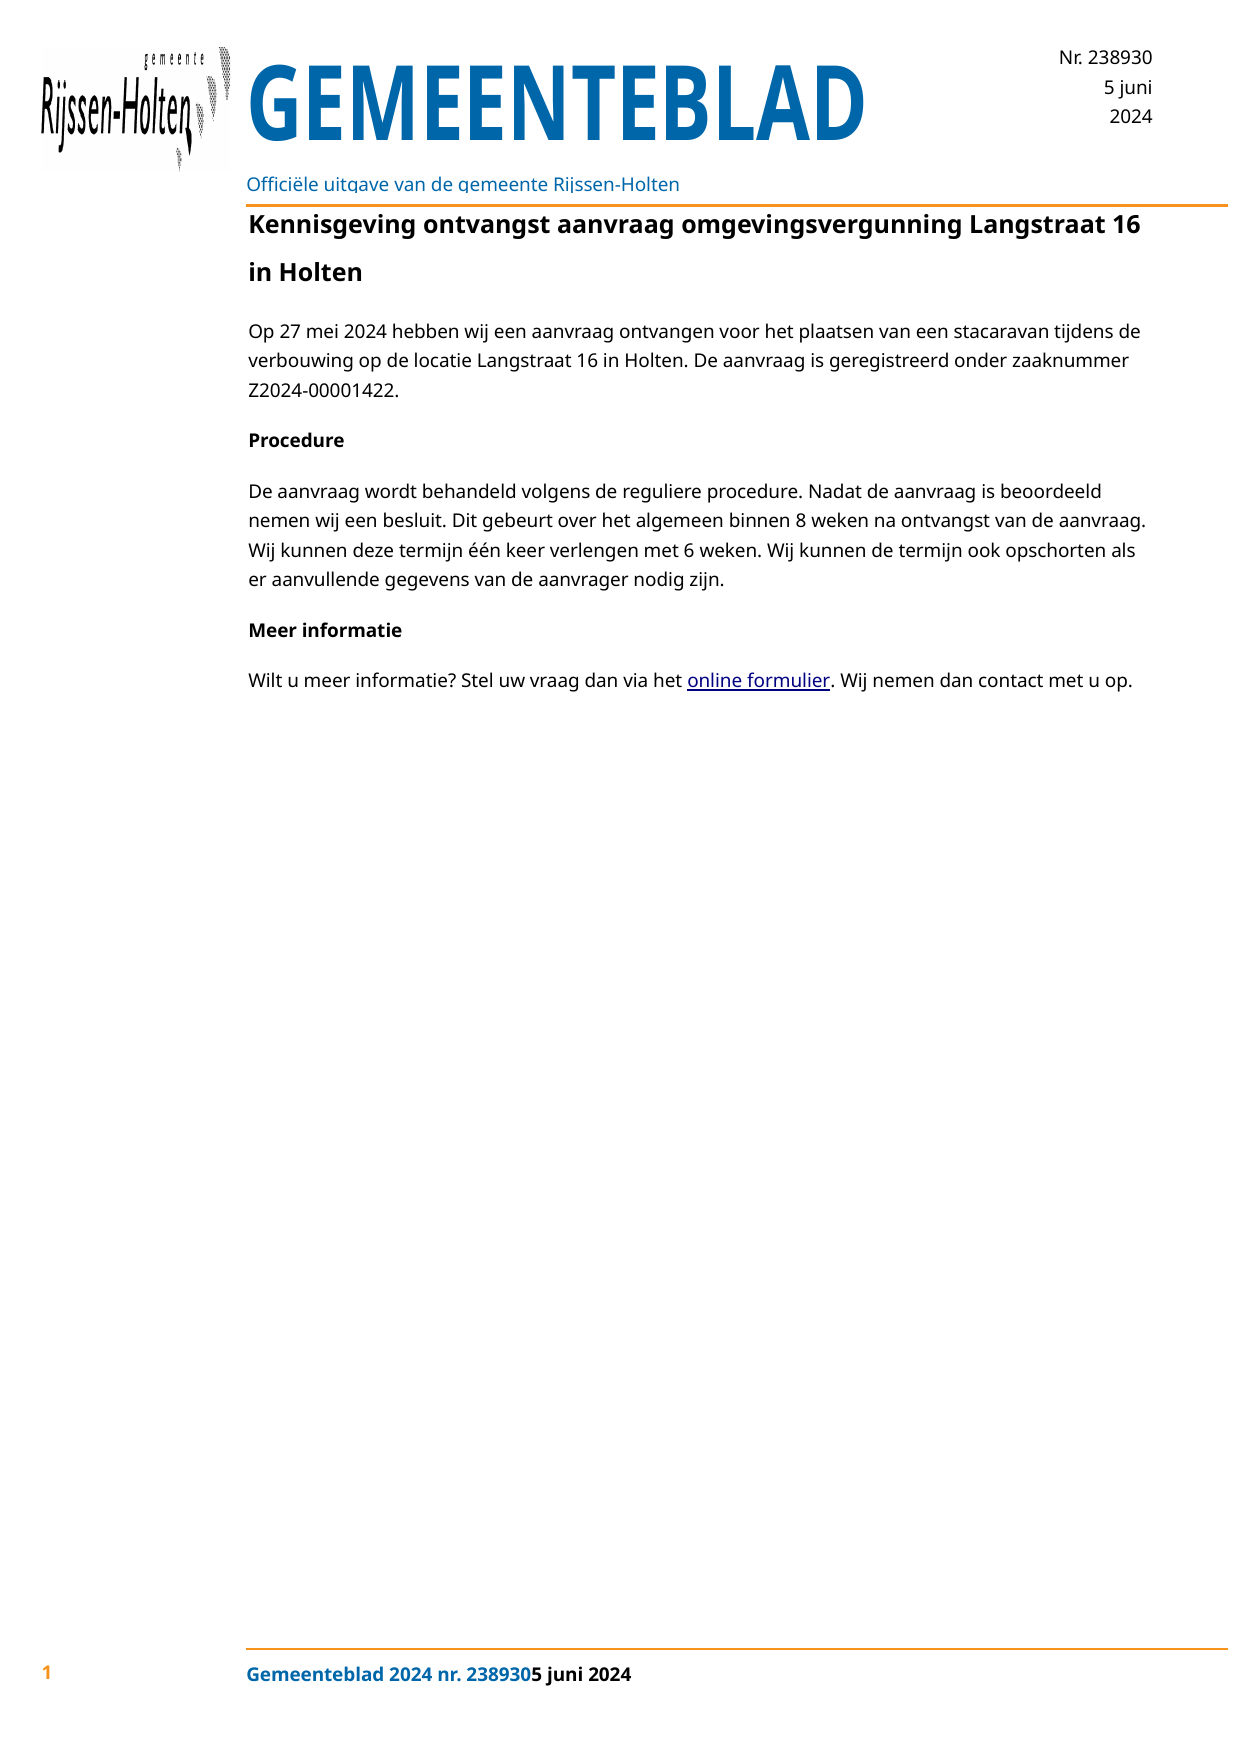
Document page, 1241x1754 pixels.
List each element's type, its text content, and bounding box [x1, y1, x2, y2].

text Op 27 mei 2024 hebben wij een aanvraag ontvangen voor het plaatsen van een stacaravan tijdens de verbouwing op de locatie Langstraat 16 in Holten. De aanvraag is geregistreerd onder zaaknummer Z2024-00001422. [248, 318, 1152, 403]
text De aanvraag wordt behandeld volgens de reguliere procedure. Nadat de aanvraag is beoordeeld nemen wij een besluit. Dit gebeurt over het algemeen binnen 8 weken na ontvangst van de aanvraag. Wij kunnen deze termijn één keer verlengen met 6 weken. Wij kunnen de termijn ook opschorten als er aanvullende gegevens van de aanvrager nodig zijn. [248, 478, 1152, 592]
text Procedure [248, 427, 1152, 453]
text Kennisgeving ontvangst aanvraag omgevingsvergunning Langstraat 16 in Holten [248, 207, 1152, 288]
text Wilt u meer informatie? Stel uw vraag dan via het online formulier. Wij nemen dan contact met u op. [248, 667, 1152, 693]
text Meer informatie [248, 617, 1152, 643]
picture [41, 47, 231, 172]
